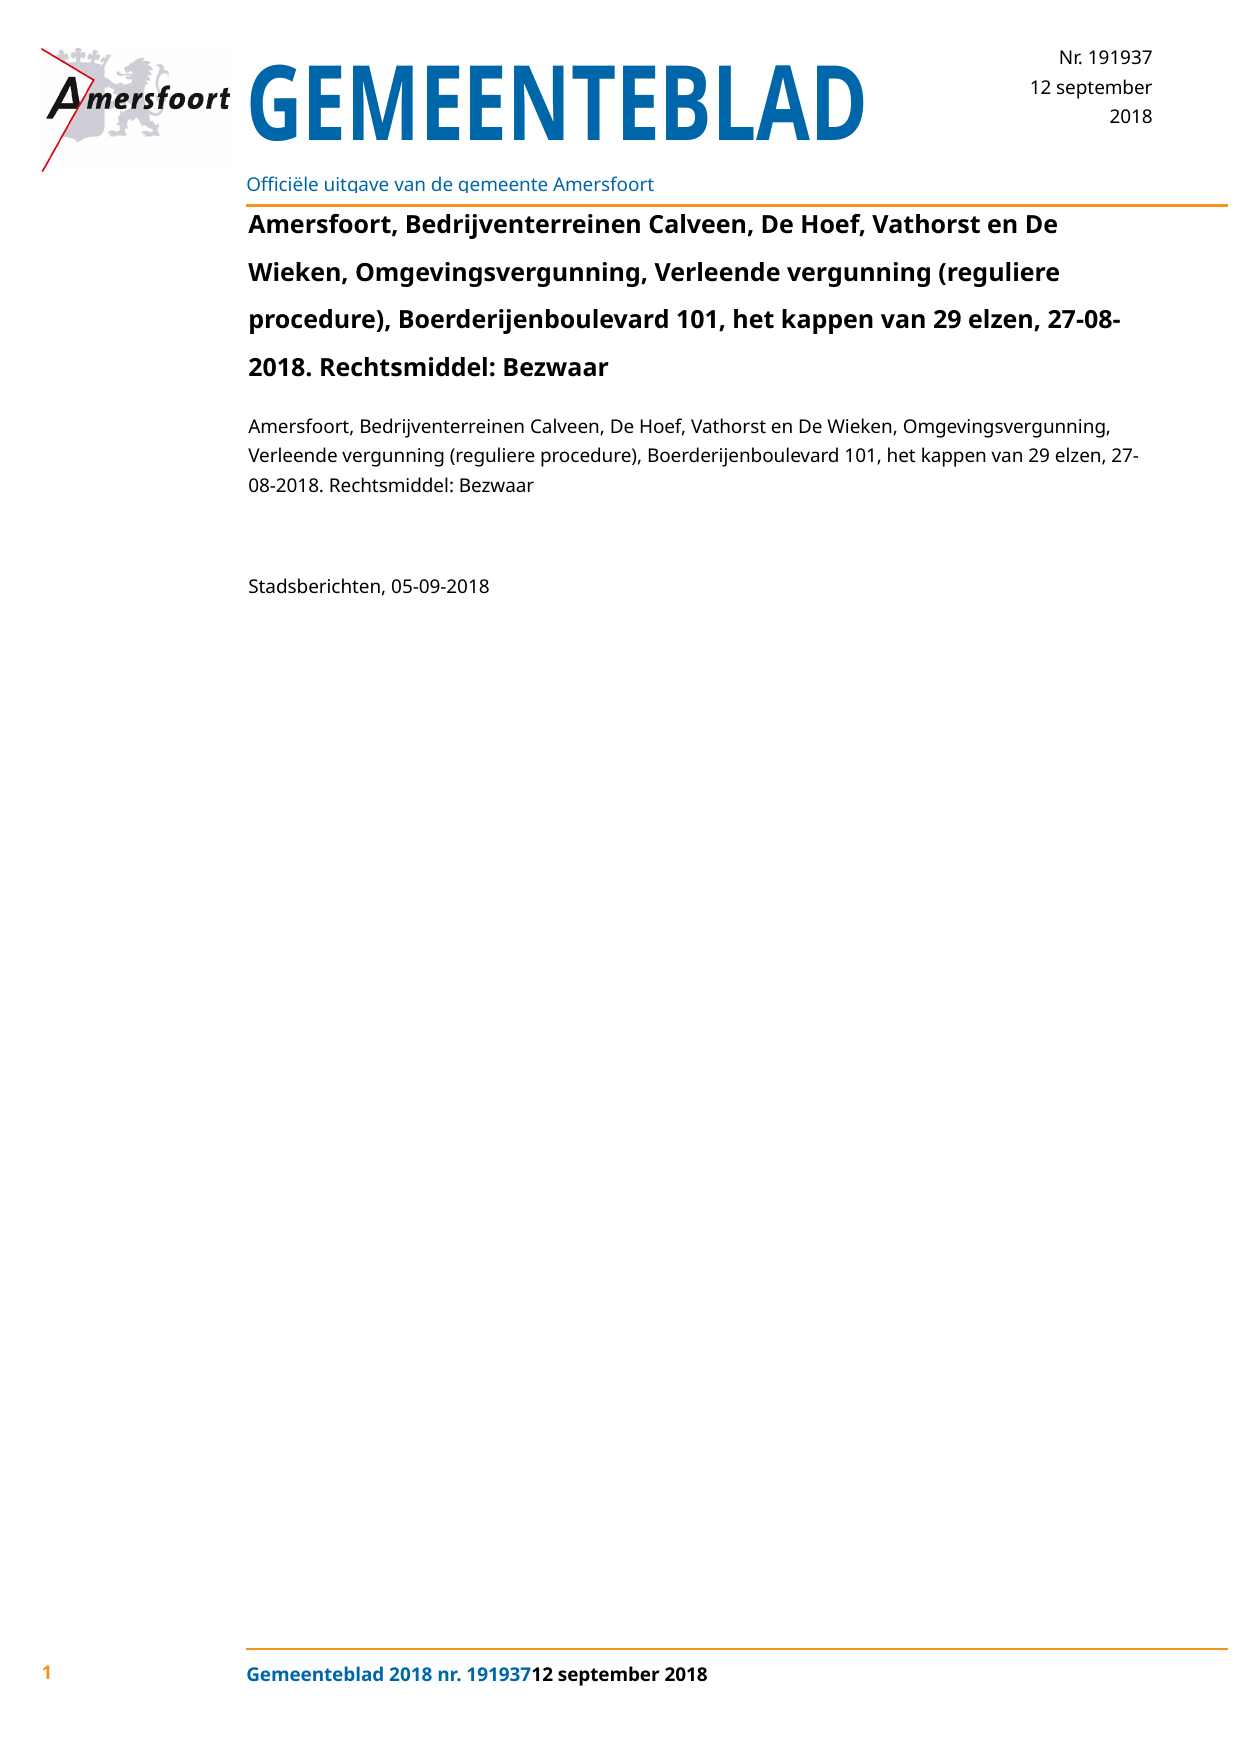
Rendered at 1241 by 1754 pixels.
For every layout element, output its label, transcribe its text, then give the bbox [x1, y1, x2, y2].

picture [41, 47, 231, 172]
text Amersfoort, Bedrijventerreinen Calveen, De Hoef, Vathorst en De Wieken, Omgevingsvergunning, Verleende vergunning (reguliere procedure), Boerderijenboulevard 101, het kappen van 29 elzen, 27-08-2018. Rechtsmiddel: Bezwaar [248, 413, 1152, 498]
text Stadsberichten, 05-09-2018 [248, 573, 1152, 599]
text Amersfoort, Bedrijventerreinen Calveen, De Hoef, Vathorst en De Wieken, Omgevingsvergunning, Verleende vergunning (reguliere procedure), Boerderijenboulevard 101, het kappen van 29 elzen, 27-08-2018. Rechtsmiddel: Bezwaar [248, 207, 1152, 384]
